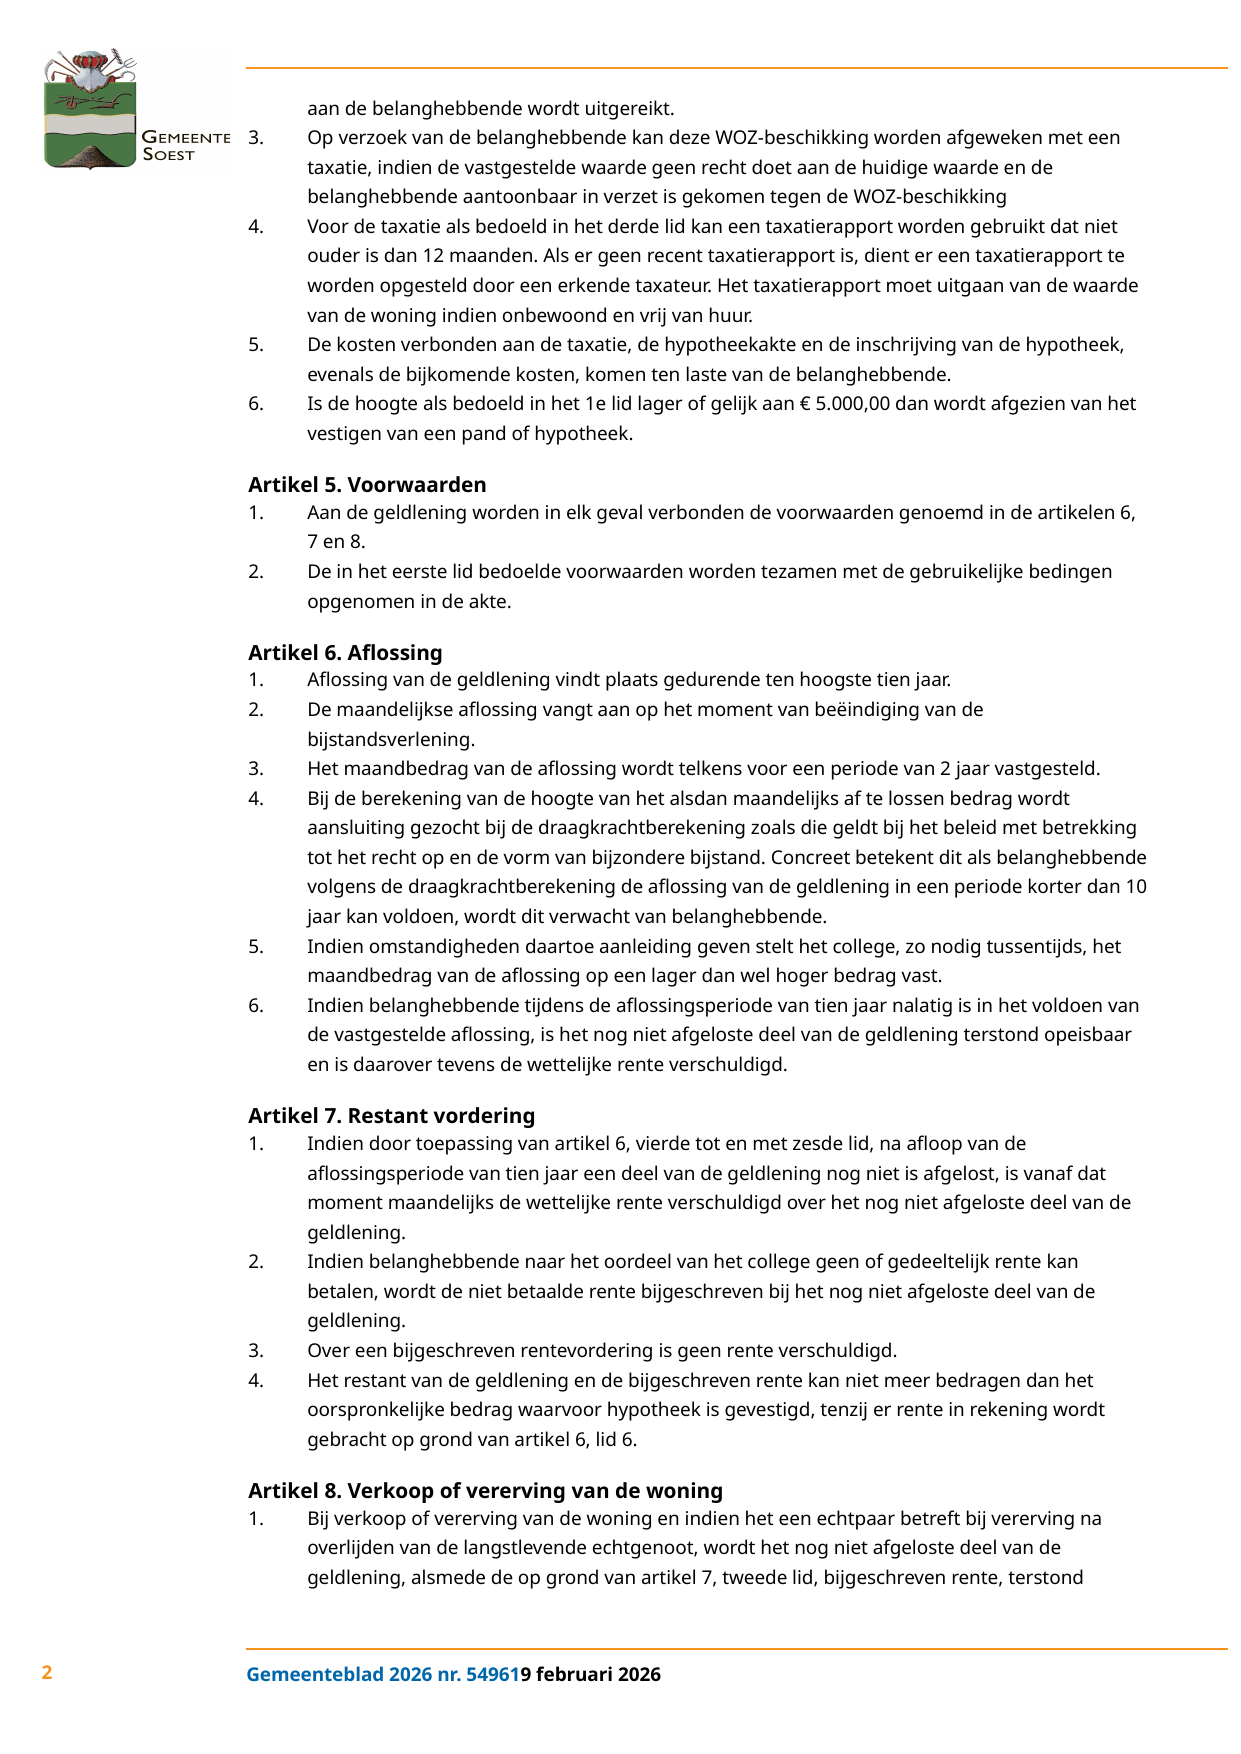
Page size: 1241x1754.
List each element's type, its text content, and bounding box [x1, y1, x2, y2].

list Bij verkoop of vererving van de woning en indien het een echtpaar betreft bij vererving na overlijden van de langstlevende echtgenoot, wordt het nog niet afgeloste deel van de geldlening, alsmede de op grond van artikel 7, tweede lid, bijgeschreven rente, terstond [248, 1505, 1152, 1590]
list Indien door toepassing van artikel 6, vierde tot en met zesde lid, na afloop van de aflossingsperiode van tien jaar een deel van de geldlening nog niet is afgelost, is vanaf dat moment maandelijks de wettelijke rente verschuldigd over het nog niet afgeloste deel van de geldlening. [248, 1130, 1152, 1244]
list Het restant van de geldlening en de bijgeschreven rente kan niet meer bedragen dan het oorspronkelijke bedrag waarvoor hypotheek is gevestigd, tenzij er rente in rekening wordt gebracht op grond van artikel 6, lid 6. [248, 1367, 1152, 1452]
text Artikel 8. Verkoop of vererving van de woning [248, 1476, 1152, 1505]
text Artikel 5. Voorwaarden [248, 471, 1152, 499]
list aan de belanghebbende wordt uitgereikt. [248, 95, 1152, 121]
list De kosten verbonden aan de taxatie, de hypotheekakte en de inschrijving van de hypotheek, evenals de bijkomende kosten, komen ten laste van de belanghebbende. [248, 331, 1152, 387]
list Aan de geldlening worden in elk geval verbonden de voorwaarden genoemd in de artikelen 6, 7 en 8. [248, 499, 1152, 554]
list Het maandbedrag van de aflossing wordt telkens voor een periode van 2 jaar vastgesteld. [248, 755, 1152, 781]
list Aflossing van de geldlening vindt plaats gedurende ten hoogste tien jaar. [248, 667, 1152, 692]
text Artikel 7. Restant vordering [248, 1102, 1152, 1130]
list De in het eerste lid bedoelde voorwaarden worden tezamen met de gebruikelijke bedingen opgenomen in de akte. [248, 558, 1152, 613]
text Artikel 6. Aflossing [248, 638, 1152, 667]
list De maandelijkse aflossing vangt aan op het moment van beëindiging van de bijstandsverlening. [248, 696, 1152, 752]
list Indien belanghebbende naar het oordeel van het college geen of gedeeltelijk rente kan betalen, wordt de niet betaalde rente bijgeschreven bij het nog niet afgeloste deel van de geldlening. [248, 1248, 1152, 1333]
picture [41, 47, 231, 172]
list Voor de taxatie als bedoeld in het derde lid kan een taxatierapport worden gebruikt dat niet ouder is dan 12 maanden. Als er geen recent taxatierapport is, dient er een taxatierapport te worden opgesteld door een erkende taxateur. Het taxatierapport moet uitgaan van de waarde van de woning indien onbewoond en vrij van huur. [248, 213, 1152, 328]
list Indien omstandigheden daartoe aanleiding geven stelt het college, zo nodig tussentijds, het maandbedrag van de aflossing op een lager dan wel hoger bedrag vast. [248, 933, 1152, 988]
list Op verzoek van de belanghebbende kan deze WOZ-beschikking worden afgeweken met een taxatie, indien de vastgestelde waarde geen recht doet aan de huidige waarde en de belanghebbende aantoonbaar in verzet is gekomen tegen de WOZ-beschikking [248, 124, 1152, 209]
list Bij de berekening van de hoogte van het alsdan maandelijks af te lossen bedrag wordt aansluiting gezocht bij de draagkrachtberekening zoals die geldt bij het beleid met betrekking tot het recht op en de vorm van bijzondere bijstand. Concreet betekent dit als belanghebbende volgens de draagkrachtberekening de aflossing van de geldlening in een periode korter dan 10 jaar kan voldoen, wordt dit verwacht van belanghebbende. [248, 785, 1152, 929]
list Over een bijgeschreven rentevordering is geen rente verschuldigd. [248, 1337, 1152, 1363]
list Indien belanghebbende tijdens de aflossingsperiode van tien jaar nalatig is in het voldoen van de vastgestelde aflossing, is het nog niet afgeloste deel van de geldlening terstond opeisbaar en is daarover tevens de wettelijke rente verschuldigd. [248, 992, 1152, 1077]
list Is de hoogte als bedoeld in het 1e lid lager of gelijk aan € 5.000,00 dan wordt afgezien van het vestigen van een pand of hypotheek. [248, 391, 1152, 446]
